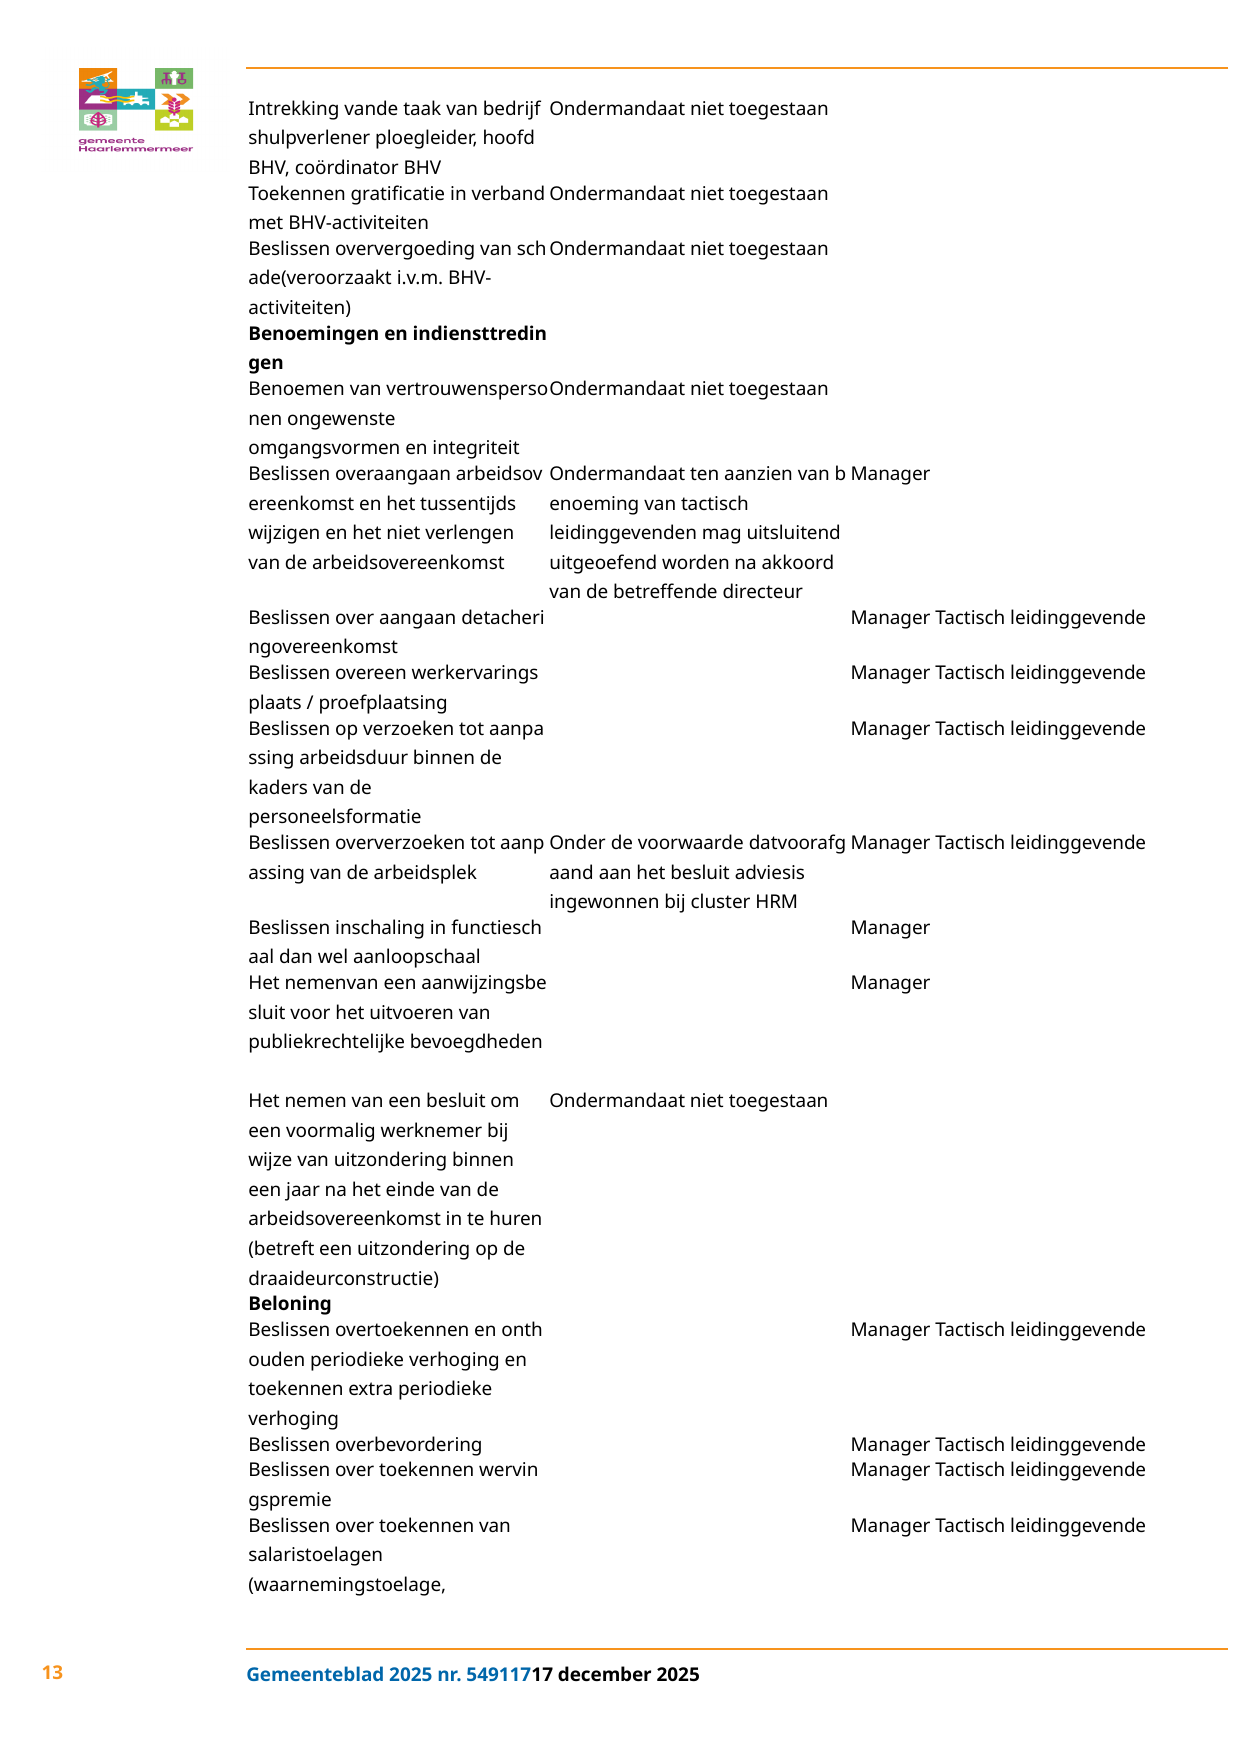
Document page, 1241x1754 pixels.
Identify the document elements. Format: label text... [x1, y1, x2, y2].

table_cell Manager Tactisch leidinggevende [850, 1316, 1152, 1431]
table_cell [549, 715, 850, 829]
table_cell [549, 1316, 850, 1431]
table_cell Beslissen oververgoeding van schade(veroorzaakt i.v.m. BHV-activiteiten) [248, 235, 549, 320]
table_cell [850, 235, 1152, 320]
table_cell Manager Tactisch leidinggevende [850, 829, 1152, 914]
table_cell Ondermandaat niet toegestaan [549, 375, 850, 460]
table_cell Toekennen gratificatie in verband met BHV-activiteiten [248, 180, 549, 235]
table_cell [549, 320, 850, 375]
table_header Het nemen van een besluit om een voormalig werknemer bij wijze van uitzondering binnen een jaar na het einde van de arbeidsovereenkomst in te huren (betreft een uitzondering op de draaideurconstructie) [248, 1087, 549, 1291]
table_cell Beslissen oververzoeken tot aanpassing van de arbeidsplek [248, 829, 549, 914]
table_cell Manager Tactisch leidinggevende [850, 660, 1152, 715]
table_cell Manager Tactisch leidinggevende [850, 1512, 1152, 1597]
table_cell Beslissen overbevordering [248, 1431, 549, 1456]
table_cell Intrekking vande taak van bedrijfshulpverlener ploegleider, hoofd BHV, coördinator BHV [248, 95, 549, 180]
table_cell [549, 914, 850, 969]
table_cell Benoemingen en indiensttredingen [248, 320, 549, 375]
table_cell Manager Tactisch leidinggevende [850, 1431, 1152, 1456]
table_cell [549, 970, 850, 1054]
table_cell Manager Tactisch leidinggevende [850, 604, 1152, 659]
table_cell Beloning [248, 1291, 549, 1316]
table_cell Ondermandaat niet toegestaan [549, 180, 850, 235]
table_cell [850, 320, 1152, 375]
table_cell Benoemen van vertrouwenspersonen ongewenste omgangsvormen en integriteit [248, 375, 549, 460]
table_cell [850, 375, 1152, 460]
table_cell Beslissen over toekennen wervingspremie [248, 1456, 549, 1512]
table_cell [850, 180, 1152, 235]
table_cell Manager Tactisch leidinggevende [850, 715, 1152, 829]
table_cell Beslissen overtoekennen en onthouden periodieke verhoging en toekennen extra periodieke verhoging [248, 1316, 549, 1431]
table_header [850, 1087, 1152, 1291]
table_cell [549, 1512, 850, 1597]
table_cell Manager [850, 460, 1152, 604]
table_cell Beslissen overeen werkervaringsplaats / proefplaatsing [248, 660, 549, 715]
table_cell Ondermandaat ten aanzien van benoeming van tactisch leidinggevenden mag uitsluitend uitgeoefend worden na akkoord van de betreffende directeur [549, 460, 850, 604]
table_cell Het nemenvan een aanwijzingsbesluit voor het uitvoeren van publiekrechtelijke bevoegdheden [248, 970, 549, 1054]
picture [41, 47, 231, 172]
table_cell Beslissen overaangaan arbeidsovereenkomst en het tussentijds wijzigen en het niet verlengen van de arbeidsovereenkomst [248, 460, 549, 604]
table_cell Beslissen over toekennen van salaristoelagen (waarnemingstoelage, [248, 1512, 549, 1597]
table_cell [549, 1431, 850, 1456]
table_cell Beslissen inschaling in functieschaal dan wel aanloopschaal [248, 914, 549, 969]
table_cell Manager [850, 970, 1152, 1054]
table_cell Manager [850, 914, 1152, 969]
table_cell Ondermandaat niet toegestaan [549, 95, 850, 180]
table_cell [549, 1456, 850, 1512]
table_cell Ondermandaat niet toegestaan [549, 235, 850, 320]
table_cell [850, 1291, 1152, 1316]
table_cell [850, 95, 1152, 180]
table_cell Beslissen over aangaan detacheringovereenkomst [248, 604, 549, 659]
table_cell [549, 660, 850, 715]
table_cell Onder de voorwaarde datvoorafgaand aan het besluit adviesis ingewonnen bij cluster HRM [549, 829, 850, 914]
table_header Ondermandaat niet toegestaan [549, 1087, 850, 1291]
table_cell Beslissen op verzoeken tot aanpassing arbeidsduur binnen de kaders van de personeelsformatie [248, 715, 549, 829]
table_cell [549, 604, 850, 659]
table_cell [549, 1291, 850, 1316]
table_cell Manager Tactisch leidinggevende [850, 1456, 1152, 1512]
